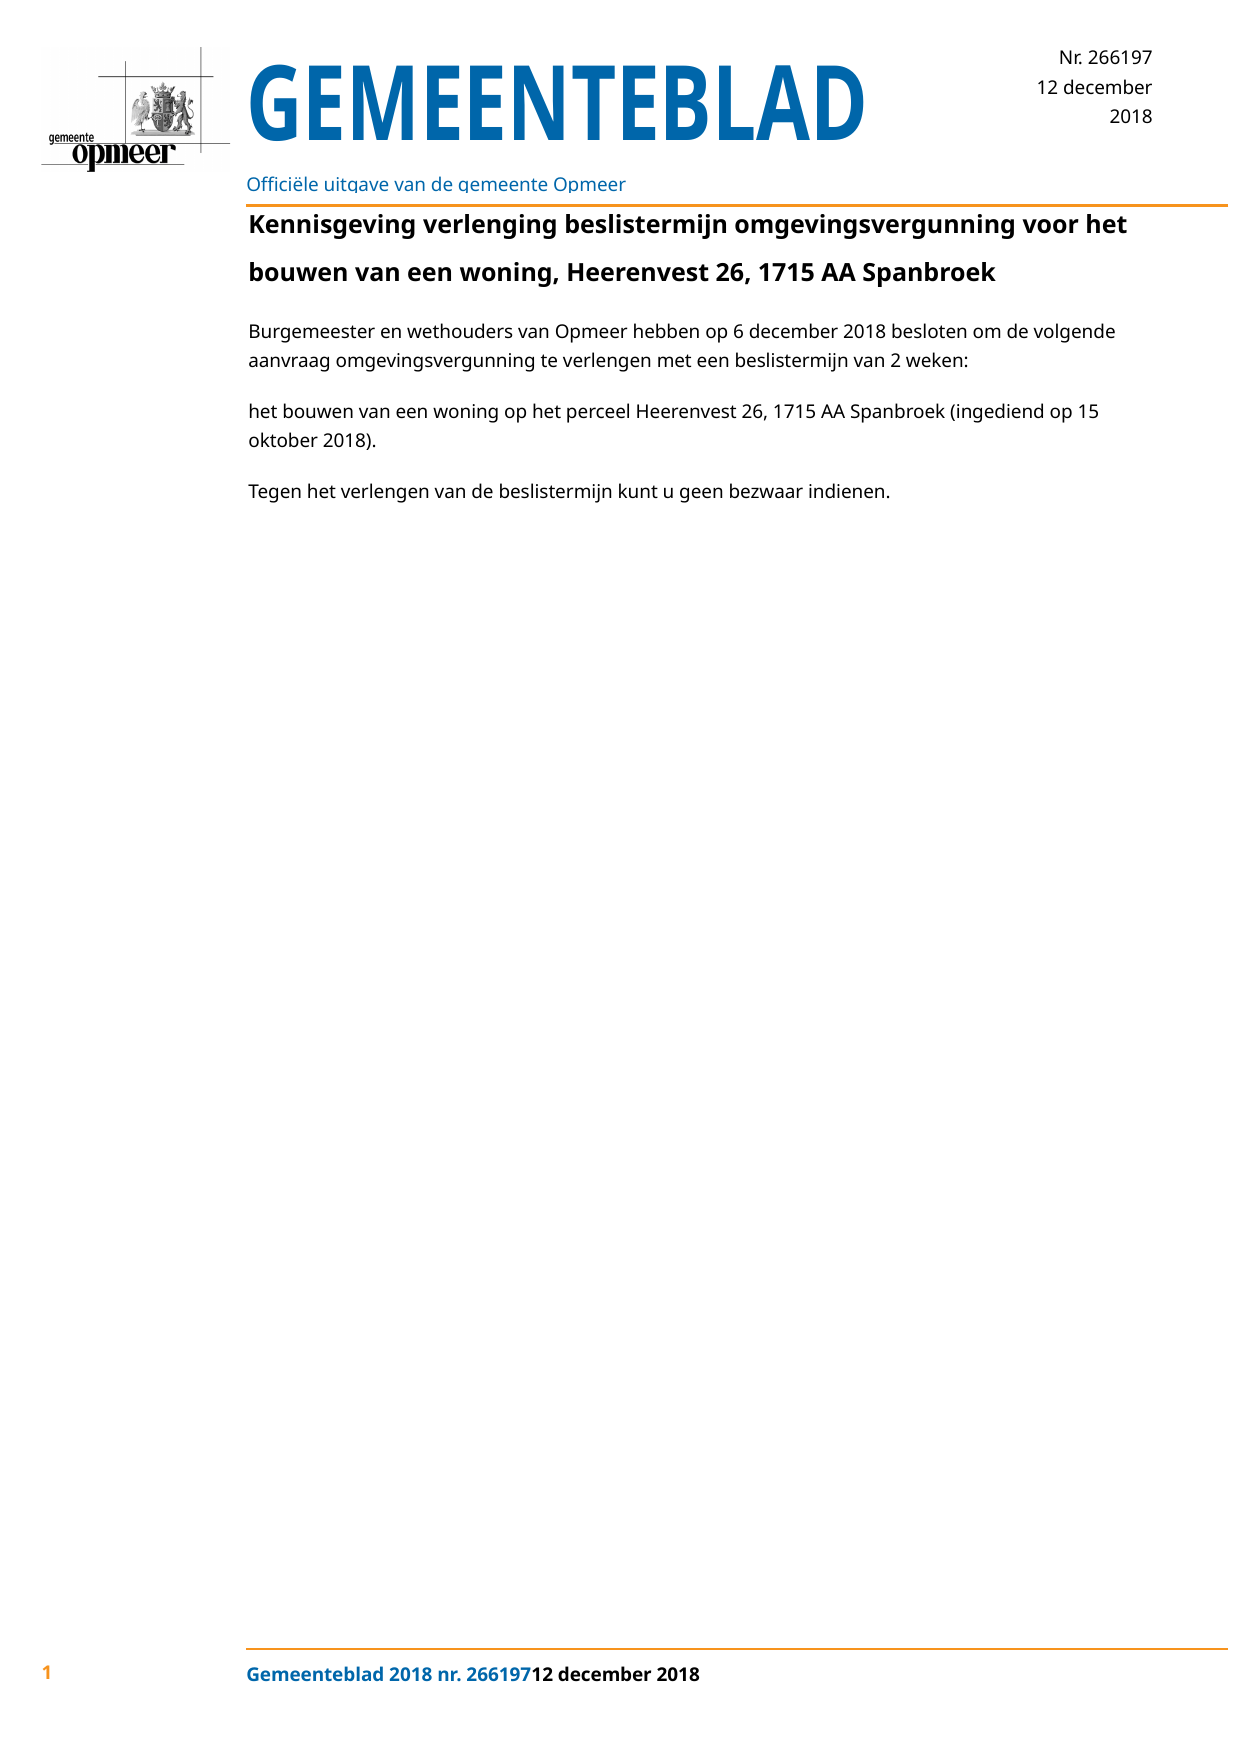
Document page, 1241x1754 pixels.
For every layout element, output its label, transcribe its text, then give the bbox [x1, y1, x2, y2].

picture [41, 47, 231, 172]
text het bouwen van een woning op het perceel Heerenvest 26, 1715 AA Spanbroek (ingediend op 15 oktober 2018). [248, 398, 1152, 453]
text Burgemeester en wethouders van Opmeer hebben op 6 december 2018 besloten om de volgende aanvraag omgevingsvergunning te verlengen met een beslistermijn van 2 weken: [248, 318, 1152, 373]
text Kennisgeving verlenging beslistermijn omgevingsvergunning voor het bouwen van een woning, Heerenvest 26, 1715 AA Spanbroek [248, 207, 1152, 288]
text Tegen het verlengen van de beslistermijn kunt u geen bezwaar indienen. [248, 478, 1152, 504]
